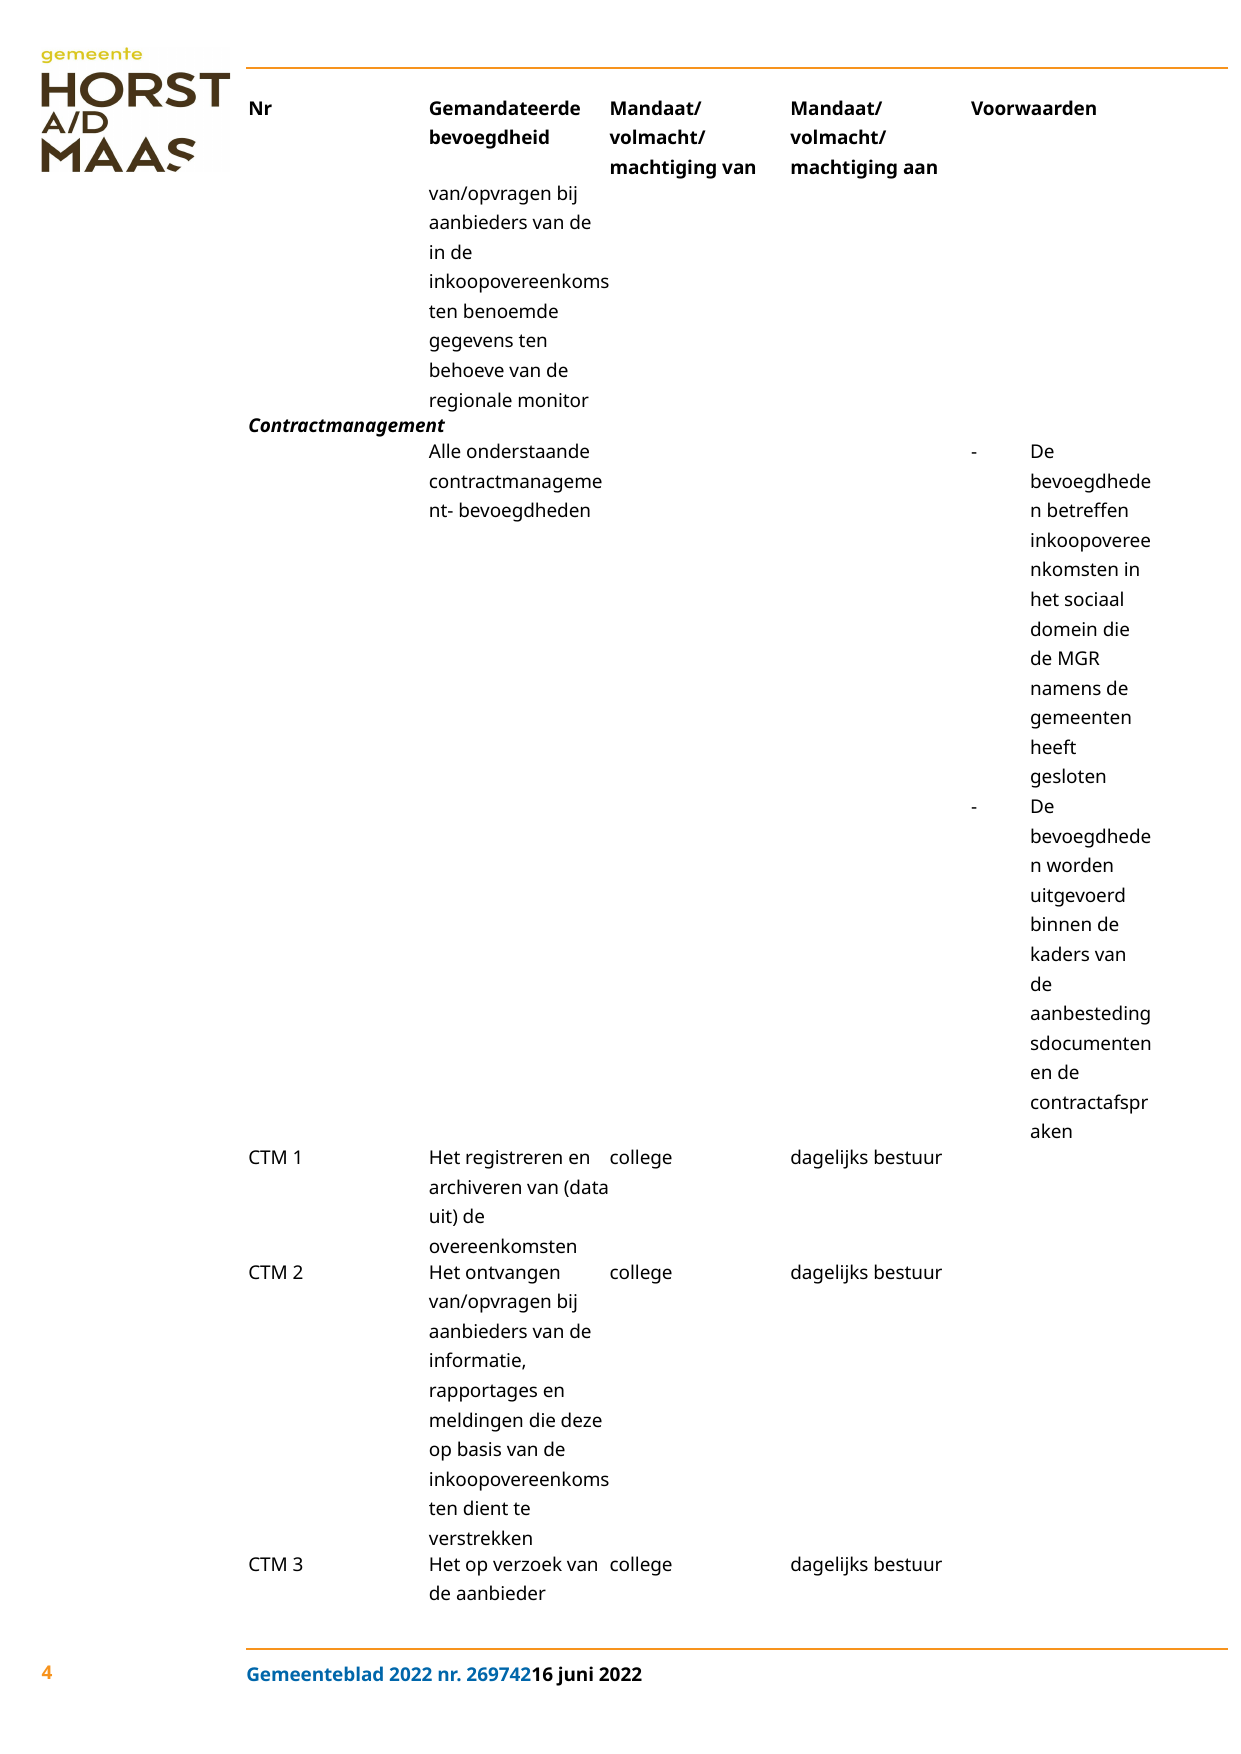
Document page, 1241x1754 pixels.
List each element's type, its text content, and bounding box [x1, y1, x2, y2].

table_cell CTM 3 [248, 1551, 429, 1606]
table_cell [971, 180, 1152, 412]
table_header Voorwaarden [971, 95, 1152, 180]
table_cell CTM 2 [248, 1259, 429, 1551]
table_cell [790, 438, 971, 1144]
table_cell [971, 1259, 1152, 1551]
table_cell dagelijks bestuur [790, 1144, 971, 1259]
table_cell CTM 1 [248, 1144, 429, 1259]
table_header Gemandateerde bevoegdheid [429, 95, 609, 180]
table_cell Alle onderstaande contractmanagement- bevoegdheden [429, 438, 609, 1144]
table_cell [248, 438, 429, 1144]
table_header Mandaat/volmacht/machtiging aan [790, 95, 971, 180]
table_cell [609, 180, 790, 412]
table_cell [609, 438, 790, 1144]
table_cell dagelijks bestuur [790, 1259, 971, 1551]
table_cell [971, 1144, 1152, 1259]
table_cell Het ontvangen van/opvragen bij aanbieders van de informatie, rapportages en meldingen die deze op basis van de inkoopovereenkomsten dient te verstrekken [429, 1259, 609, 1551]
table_cell Het op verzoek van de aanbieder [429, 1551, 609, 1606]
table_cell college [609, 1551, 790, 1606]
table_cell dagelijks bestuur [790, 1551, 971, 1606]
table_cell [790, 180, 971, 412]
table_cell college [609, 1144, 790, 1259]
table_cell [248, 180, 429, 412]
table_cell [971, 1551, 1152, 1606]
table_cell De bevoegdheden betreffen inkoopovereenkomsten in het sociaal domein die de MGR namens de gemeenten heeft gesloten De bevoegdheden worden uitgevoerd binnen de kaders van de aanbestedingsdocumenten en de contractafspraken [971, 438, 1152, 1144]
table_cell van/opvragen bij aanbieders van de in de inkoopovereenkomsten benoemde gegevens ten behoeve van de regionale monitor [429, 180, 609, 412]
table_cell Contractmanagement [248, 413, 1152, 438]
table_header Mandaat/volmacht/machtiging van [609, 95, 790, 180]
picture [41, 47, 231, 172]
table_cell college [609, 1259, 790, 1551]
table_header Nr [248, 95, 429, 180]
table_cell Het registreren en archiveren van (data uit) de overeenkomsten [429, 1144, 609, 1259]
